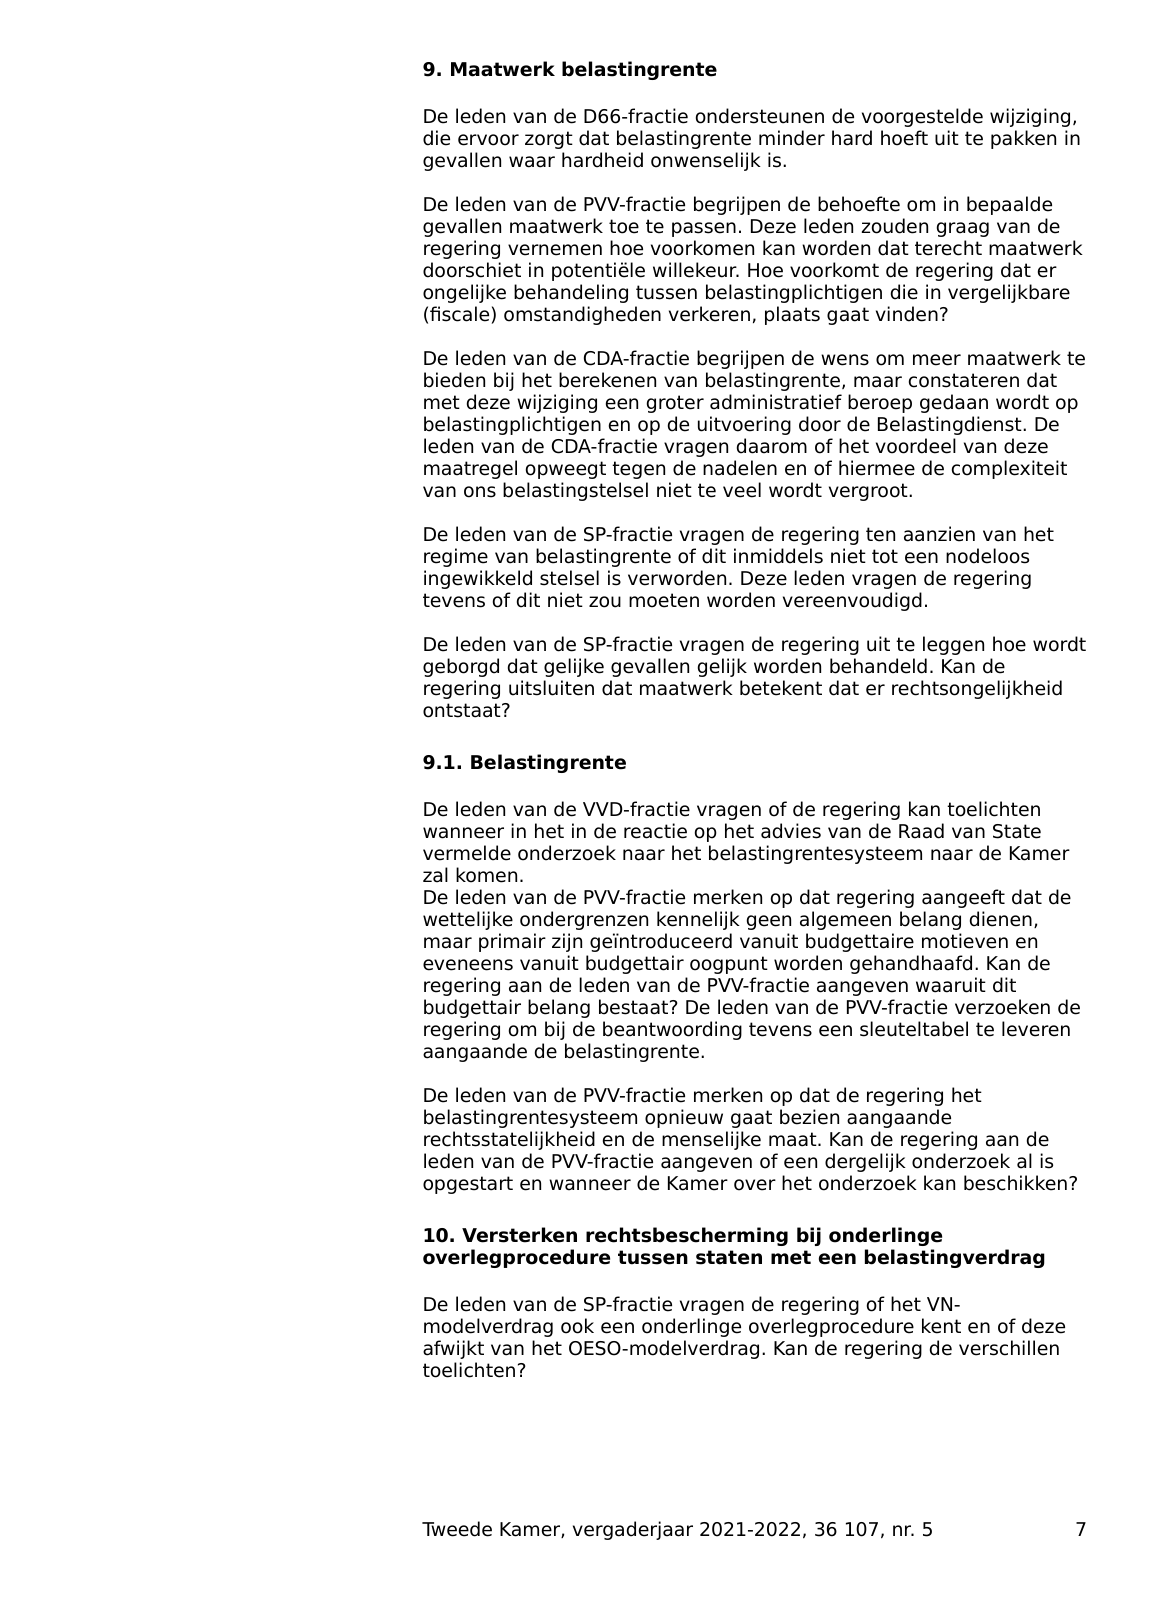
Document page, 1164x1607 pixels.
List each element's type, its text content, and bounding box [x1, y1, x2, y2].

text De leden van de PVV-fractie begrijpen de behoefte om in bepaalde gevallen maatwerk toe te passen. Deze leden zouden graag van de regering vernemen hoe voorkomen kan worden dat terecht maatwerk doorschiet in potentiële willekeur. Hoe voorkomt de regering dat er ongelijke behandeling tussen belastingplichtigen die in vergelijkbare (fiscale) omstandigheden verkeren, plaats gaat vinden? [422, 194, 1087, 326]
text De leden van de VVD-fractie vragen of de regering kan toelichten wanneer in het in de reactie op het advies van de Raad van State vermelde onderzoek naar het belastingrentesysteem naar de Kamer zal komen. [422, 799, 1087, 887]
subtitle 10. Versterken rechtsbescherming bij onderlinge overlegprocedure tussen staten met een belastingverdrag [422, 1225, 1087, 1269]
text De leden van de CDA-fractie begrijpen de wens om meer maatwerk te bieden bij het berekenen van belastingrente, maar constateren dat met deze wijziging een groter administratief beroep gedaan wordt op belastingplichtigen en op de uitvoering door de Belastingdienst. De leden van de CDA-fractie vragen daarom of het voordeel van deze maatregel opweegt tegen de nadelen en of hiermee de complexiteit van ons belastingstelsel niet te veel wordt vergroot. [422, 348, 1087, 502]
text De leden van de SP-fractie vragen de regering of het VN-modelverdrag ook een onderlinge overlegprocedure kent en of deze afwijkt van het OESO-modelverdrag. Kan de regering de verschillen toelichten? [422, 1294, 1087, 1382]
text De leden van de PVV-fractie merken op dat regering aangeeft dat de wettelijke ondergrenzen kennelijk geen algemeen belang dienen, maar primair zijn geïntroduceerd vanuit budgettaire motieven en eveneens vanuit budgettair oogpunt worden gehandhaafd. Kan de regering aan de leden van de PVV-fractie aangeven waaruit dit budgettair belang bestaat? De leden van de PVV-fractie verzoeken de regering om bij de beantwoording tevens een sleuteltabel te leveren aangaande de belastingrente. [422, 887, 1087, 1063]
subtitle 9.1. Belastingrente [422, 752, 1087, 774]
subtitle 9. Maatwerk belastingrente [422, 59, 1087, 81]
text De leden van de D66-fractie ondersteunen de voorgestelde wijziging, die ervoor zorgt dat belastingrente minder hard hoeft uit te pakken in gevallen waar hardheid onwenselijk is. [422, 106, 1087, 172]
text De leden van de SP-fractie vragen de regering uit te leggen hoe wordt geborgd dat gelijke gevallen gelijk worden behandeld. Kan de regering uitsluiten dat maatwerk betekent dat er rechtsongelijkheid ontstaat? [422, 634, 1087, 722]
text De leden van de PVV-fractie merken op dat de regering het belastingrentesysteem opnieuw gaat bezien aangaande rechtsstatelijkheid en de menselijke maat. Kan de regering aan de leden van de PVV-fractie aangeven of een dergelijk onderzoek al is opgestart en wanneer de Kamer over het onderzoek kan beschikken? [422, 1085, 1087, 1195]
text De leden van de SP-fractie vragen de regering ten aanzien van het regime van belastingrente of dit inmiddels niet tot een nodeloos ingewikkeld stelsel is verworden. Deze leden vragen de regering tevens of dit niet zou moeten worden vereenvoudigd. [422, 524, 1087, 612]
